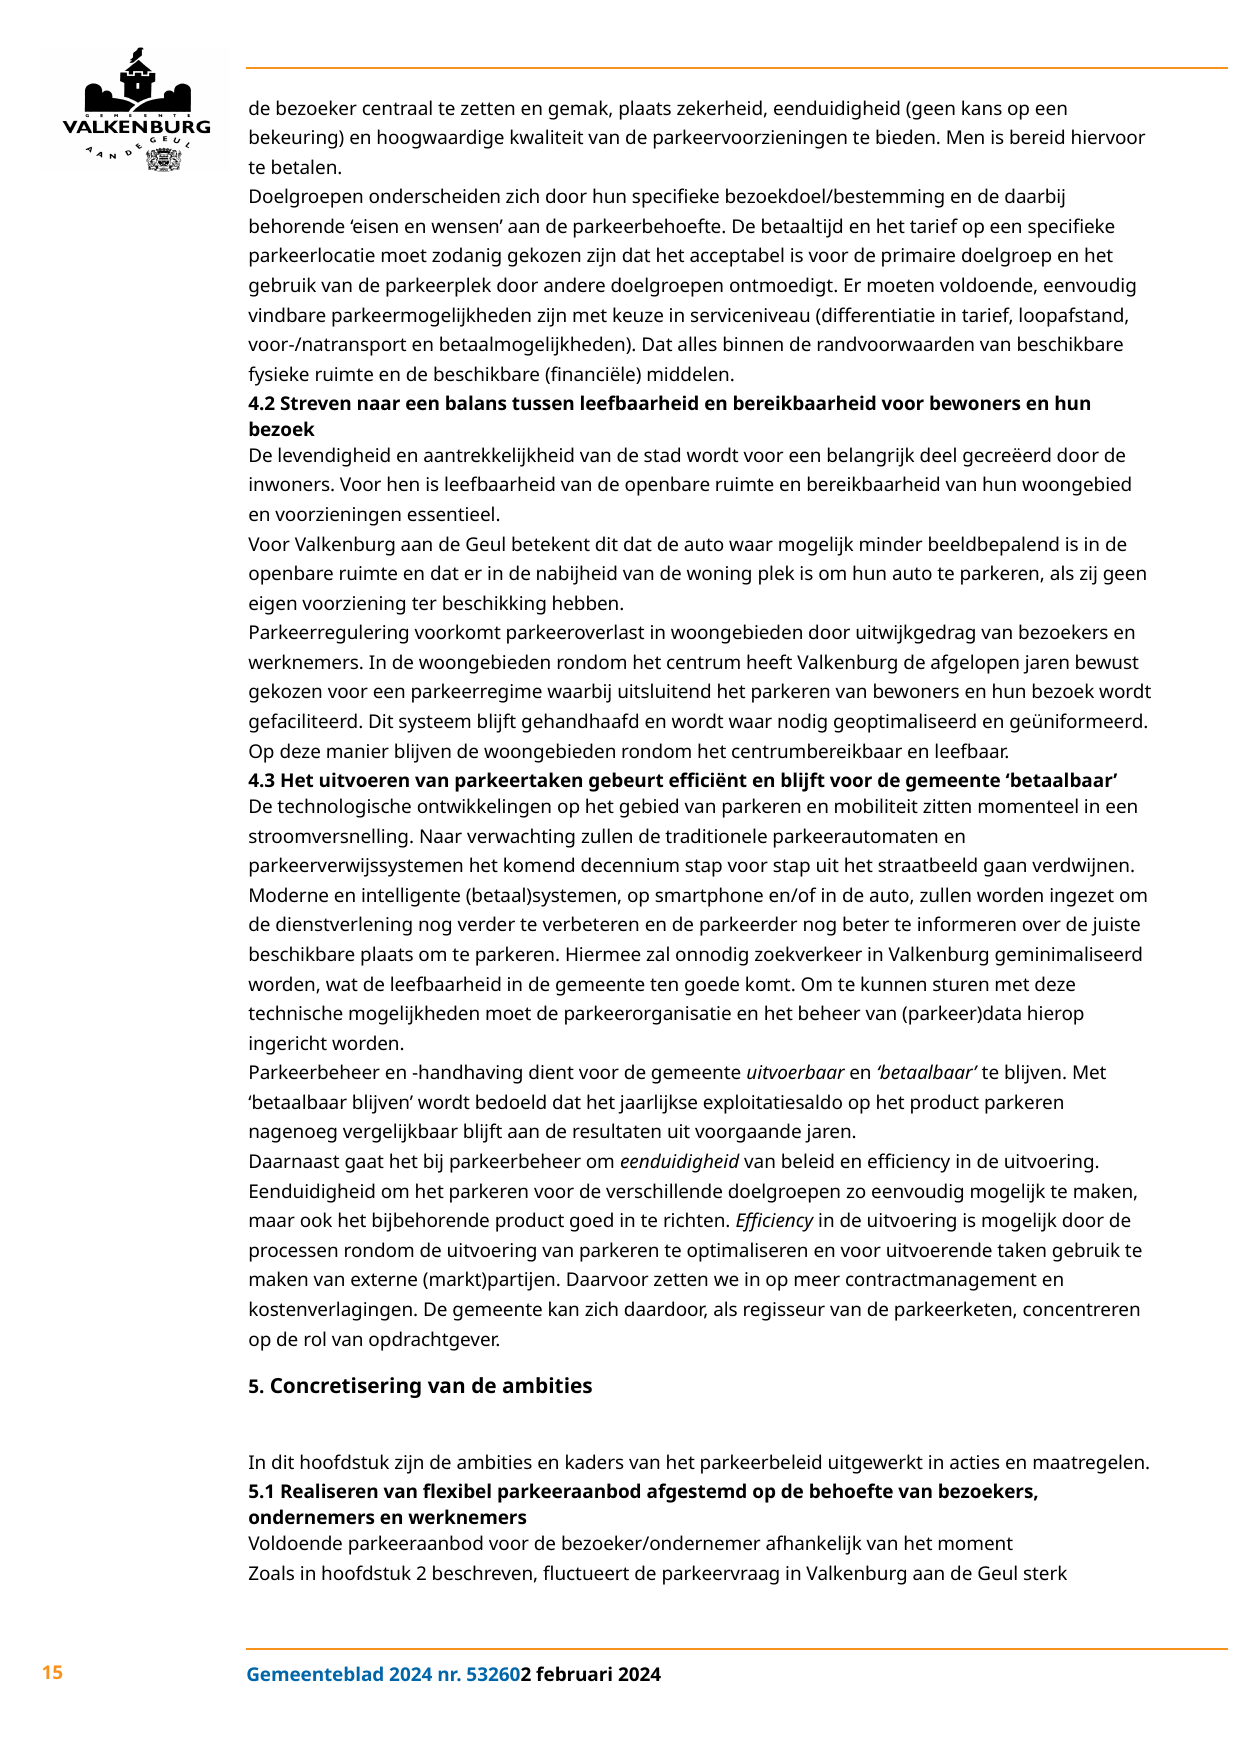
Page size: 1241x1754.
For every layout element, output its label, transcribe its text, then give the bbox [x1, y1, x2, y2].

picture [41, 47, 231, 172]
text 4.2 Streven naar een balans tussen leefbaarheid en bereikbaarheid voor bewoners en hun bezoek [248, 391, 1152, 442]
text Voldoende parkeeraanbod voor de bezoeker/ondernemer afhankelijk van het moment [248, 1530, 1152, 1556]
text 5.1 Realiseren van flexibel parkeeraanbod afgestemd op de behoefte van bezoekers, ondernemers en werknemers [248, 1479, 1152, 1530]
text Parkeerregulering voorkomt parkeeroverlast in woongebieden door uitwijkgedrag van bezoekers en werknemers. In de woongebieden rondom het centrum heeft Valkenburg de afgelopen jaren bewust gekozen voor een parkeerregime waarbij uitsluitend het parkeren van bewoners en hun bezoek wordt gefaciliteerd. Dit systeem blijft gehandhaafd en wordt waar nodig geoptimaliseerd en geüniformeerd. Op deze manier blijven de woongebieden rondom het centrumbereikbaar en leefbaar. [248, 619, 1152, 764]
text de bezoeker centraal te zetten en gemak, plaats zekerheid, eenduidigheid (geen kans op een bekeuring) en hoogwaardige kwaliteit van de parkeervoorzieningen te bieden. Men is bereid hiervoor te betalen. [248, 95, 1152, 180]
text De levendigheid en aantrekkelijkheid van de stad wordt voor een belangrijk deel gecreëerd door de inwoners. Voor hen is leefbaarheid van de openbare ruimte en bereikbaarheid van hun woongebied en voorzieningen essentieel. [248, 442, 1152, 527]
text In dit hoofdstuk zijn de ambities en kaders van het parkeerbeleid uitgewerkt in acties en maatregelen. [248, 1449, 1152, 1475]
text Zoals in hoofdstuk 2 beschreven, fluctueert de parkeervraag in Valkenburg aan de Geul sterk [248, 1560, 1152, 1585]
text Voor Valkenburg aan de Geul betekent dit dat de auto waar mogelijk minder beeldbepalend is in de openbare ruimte en dat er in de nabijheid van de woning plek is om hun auto te parkeren, als zij geen eigen voorziening ter beschikking hebben. [248, 531, 1152, 616]
text Daarnaast gaat het bij parkeerbeheer om eenduidigheid van beleid en efficiency in de uitvoering. Eenduidigheid om het parkeren voor de verschillende doelgroepen zo eenvoudig mogelijk te maken, maar ook het bijbehorende product goed in te richten. Efficiency in de uitvoering is mogelijk door de processen rondom de uitvoering van parkeren te optimaliseren en voor uitvoerende taken gebruik te maken van externe (markt)partijen. Daarvoor zetten we in op meer contractmanagement en kostenverlagingen. De gemeente kan zich daardoor, als regisseur van de parkeerketen, concentreren op de rol van opdrachtgever. [248, 1148, 1152, 1351]
text 4.3 Het uitvoeren van parkeertaken gebeurt efficiënt en blijft voor de gemeente ‘betaalbaar’ [248, 767, 1152, 793]
text Doelgroepen onderscheiden zich door hun specifieke bezoekdoel/bestemming en de daarbij behorende ‘eisen en wensen’ aan de parkeerbehoefte. De betaaltijd en het tarief op een specifieke parkeerlocatie moet zodanig gekozen zijn dat het acceptabel is voor de primaire doelgroep en het gebruik van de parkeerplek door andere doelgroepen ontmoedigt. Er moeten voldoende, eenvoudig vindbare parkeermogelijkheden zijn met keuze in serviceniveau (differentiatie in tarief, loopafstand, voor-/natransport en betaalmogelijkheden). Dat alles binnen de randvoorwaarden van beschikbare fysieke ruimte en de beschikbare (financiële) middelen. [248, 183, 1152, 387]
text Parkeerbeheer en -handhaving dient voor de gemeente uitvoerbaar en ‘betaalbaar’ te blijven. Met ‘betaalbaar blijven’ wordt bedoeld dat het jaarlijkse exploitatiesaldo op het product parkeren nagenoeg vergelijkbaar blijft aan de resultaten uit voorgaande jaren. [248, 1059, 1152, 1144]
text 5. Concretisering van de ambities [248, 1371, 1152, 1400]
text De technologische ontwikkelingen op het gebied van parkeren en mobiliteit zitten momenteel in een stroomversnelling. Naar verwachting zullen de traditionele parkeerautomaten en parkeerverwijssystemen het komend decennium stap voor stap uit het straatbeeld gaan verdwijnen. Moderne en intelligente (betaal)systemen, op smartphone en/of in de auto, zullen worden ingezet om de dienstverlening nog verder te verbeteren en de parkeerder nog beter te informeren over de juiste beschikbare plaats om te parkeren. Hiermee zal onnodig zoekverkeer in Valkenburg geminimaliseerd worden, wat de leefbaarheid in de gemeente ten goede komt. Om te kunnen sturen met deze technische mogelijkheden moet de parkeerorganisatie en het beheer van (parkeer)data hierop ingericht worden. [248, 793, 1152, 1056]
